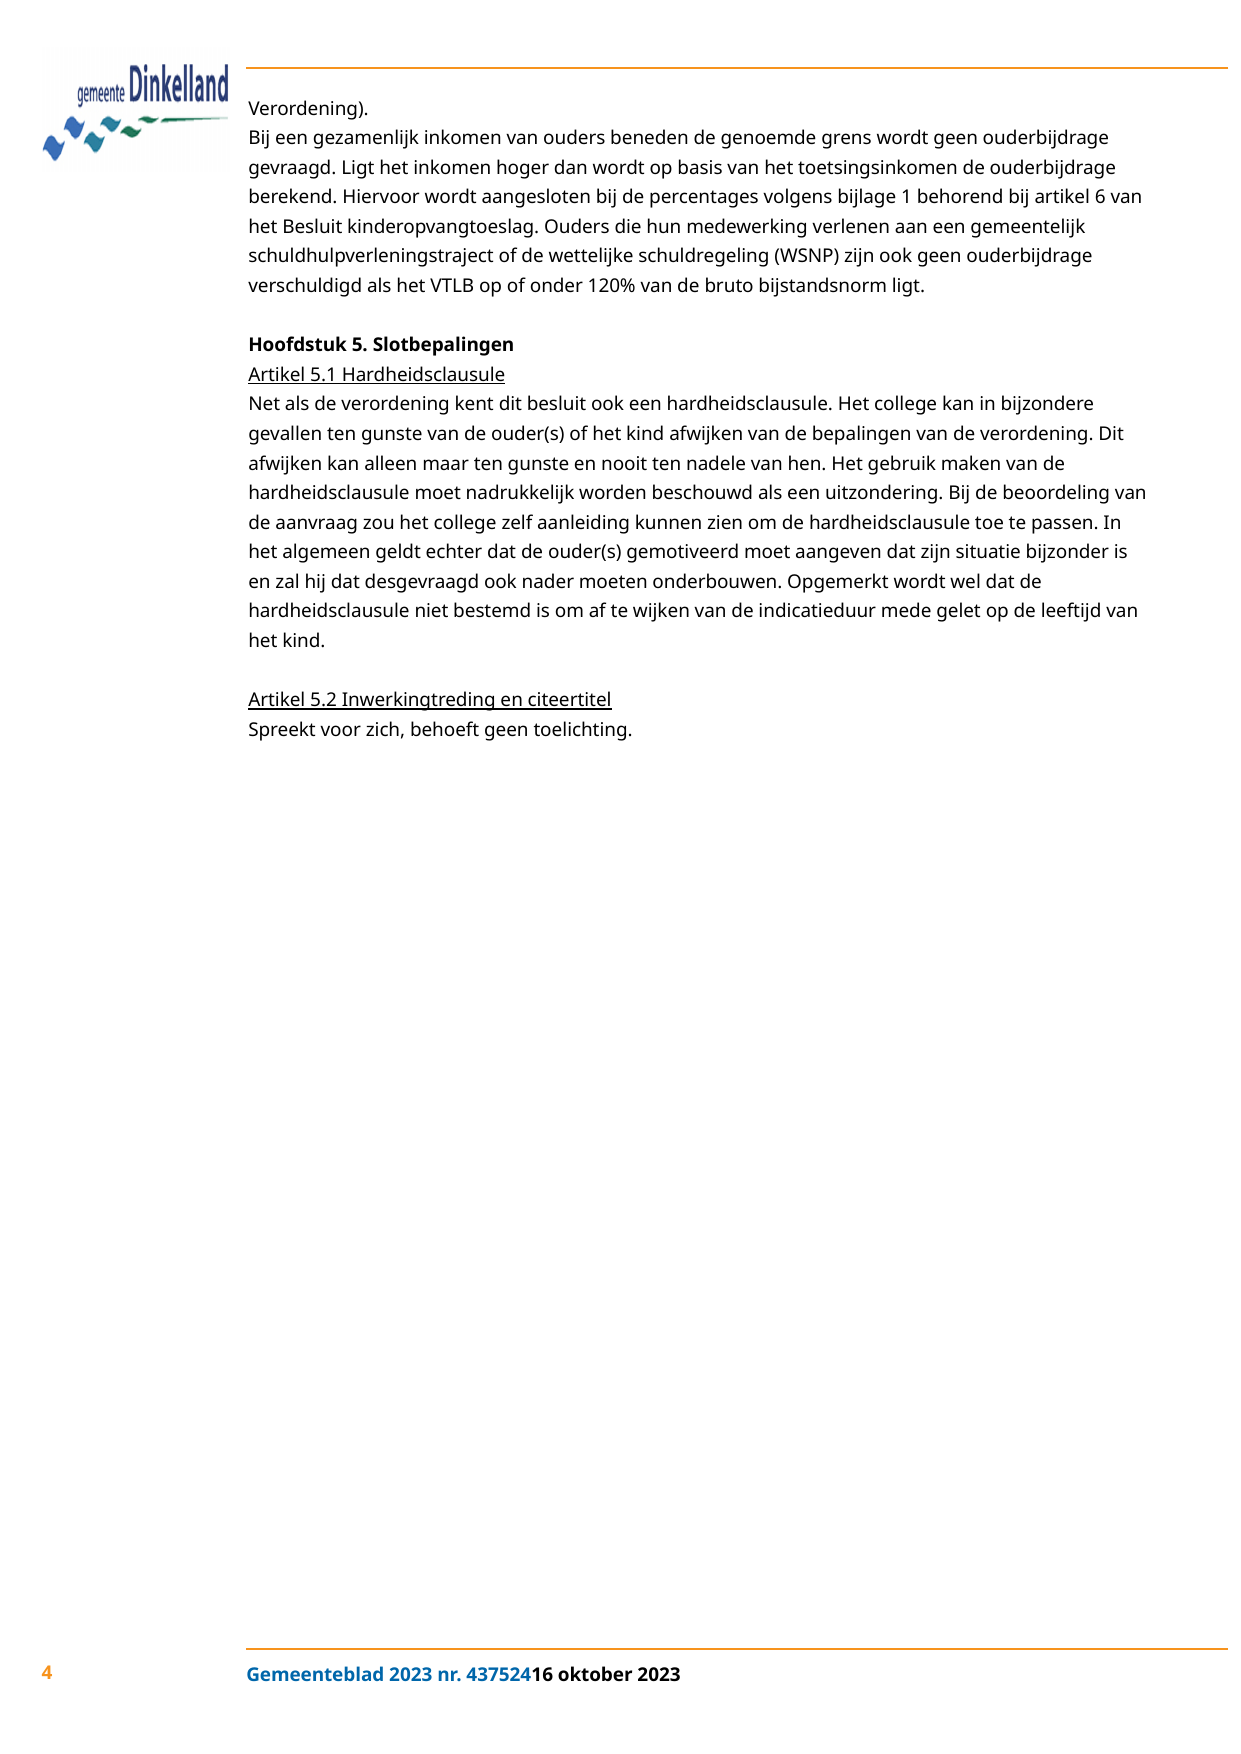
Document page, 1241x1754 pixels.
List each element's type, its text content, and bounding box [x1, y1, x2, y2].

text Net als de verordening kent dit besluit ook een hardheidsclausule. Het college kan in bijzondere gevallen ten gunste van de ouder(s) of het kind afwijken van de bepalingen van de verordening. Dit afwijken kan alleen maar ten gunste en nooit ten nadele van hen. Het gebruik maken van de hardheidsclausule moet nadrukkelijk worden beschouwd als een uitzondering. Bij de beoordeling van de aanvraag zou het college zelf aanleiding kunnen zien om de hardheidsclausule toe te passen. In het algemeen geldt echter dat de ouder(s) gemotiveerd moet aangeven dat zijn situatie bijzonder is en zal hij dat desgevraagd ook nader moeten onderbouwen. Opgemerkt wordt wel dat de hardheidsclausule niet bestemd is om af te wijken van de indicatieduur mede gelet op de leeftijd van het kind. [248, 391, 1152, 653]
text Hoofdstuk 5. Slotbepalingen [248, 331, 1152, 357]
text Artikel 5.2 Inwerkingtreding en citeertitel [248, 686, 1152, 712]
text Verordening). [248, 95, 1152, 121]
text Bij een gezamenlijk inkomen van ouders beneden de genoemde grens wordt geen ouderbijdrage gevraagd. Ligt het inkomen hoger dan wordt op basis van het toetsingsinkomen de ouderbijdrage berekend. Hiervoor wordt aangesloten bij de percentages volgens bijlage 1 behorend bij artikel 6 van het Besluit kinderopvangtoeslag. Ouders die hun medewerking verlenen aan een gemeentelijk schuldhulpverleningstraject of de wettelijke schuldregeling (WSNP) zijn ook geen ouderbijdrage verschuldigd als het VTLB op of onder 120% van de bruto bijstandsnorm ligt. [248, 124, 1152, 298]
text Spreekt voor zich, behoeft geen toelichting. [248, 716, 1152, 742]
picture [41, 47, 231, 172]
text Artikel 5.1 Hardheidsclausule [248, 361, 1152, 387]
